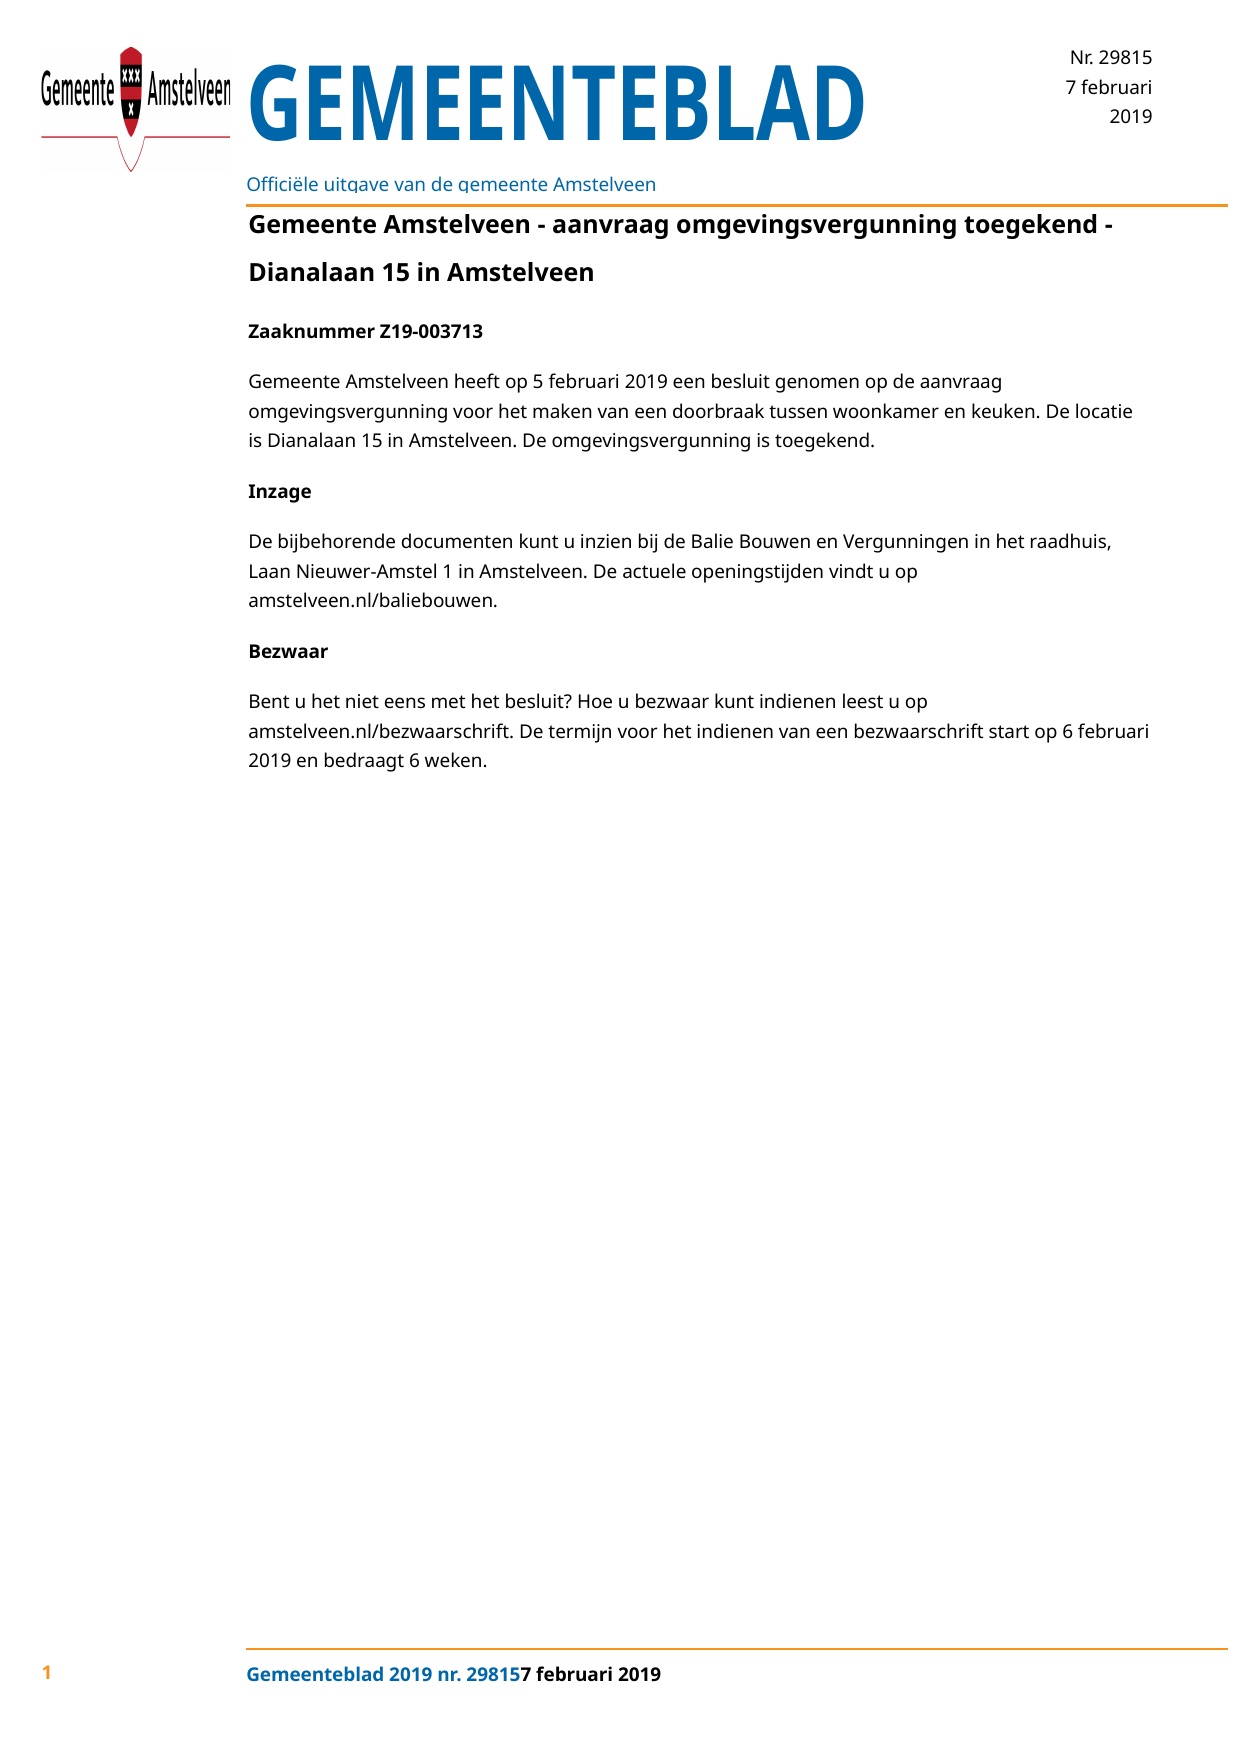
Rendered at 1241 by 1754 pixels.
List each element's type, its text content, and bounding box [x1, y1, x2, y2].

text Gemeente Amstelveen heeft op 5 februari 2019 een besluit genomen op de aanvraag omgevingsvergunning voor het maken van een doorbraak tussen woonkamer en keuken. De locatie is Dianalaan 15 in Amstelveen. De omgevingsvergunning is toegekend. [248, 368, 1152, 453]
text Gemeente Amstelveen - aanvraag omgevingsvergunning toegekend - Dianalaan 15 in Amstelveen [248, 207, 1152, 288]
text Bent u het niet eens met het besluit? Hoe u bezwaar kunt indienen leest u op amstelveen.nl/bezwaarschrift. De termijn voor het indienen van een bezwaarschrift start op 6 februari 2019 en bedraagt 6 weken. [248, 688, 1152, 773]
text Zaaknummer Z19-003713 [248, 318, 1152, 344]
text Inzage [248, 478, 1152, 504]
text De bijbehorende documenten kunt u inzien bij de Balie Bouwen en Vergunningen in het raadhuis, Laan Nieuwer-Amstel 1 in Amstelveen. De actuele openingstijden vindt u op amstelveen.nl/baliebouwen. [248, 528, 1152, 613]
picture [41, 47, 231, 172]
text Bezwaar [248, 638, 1152, 664]
